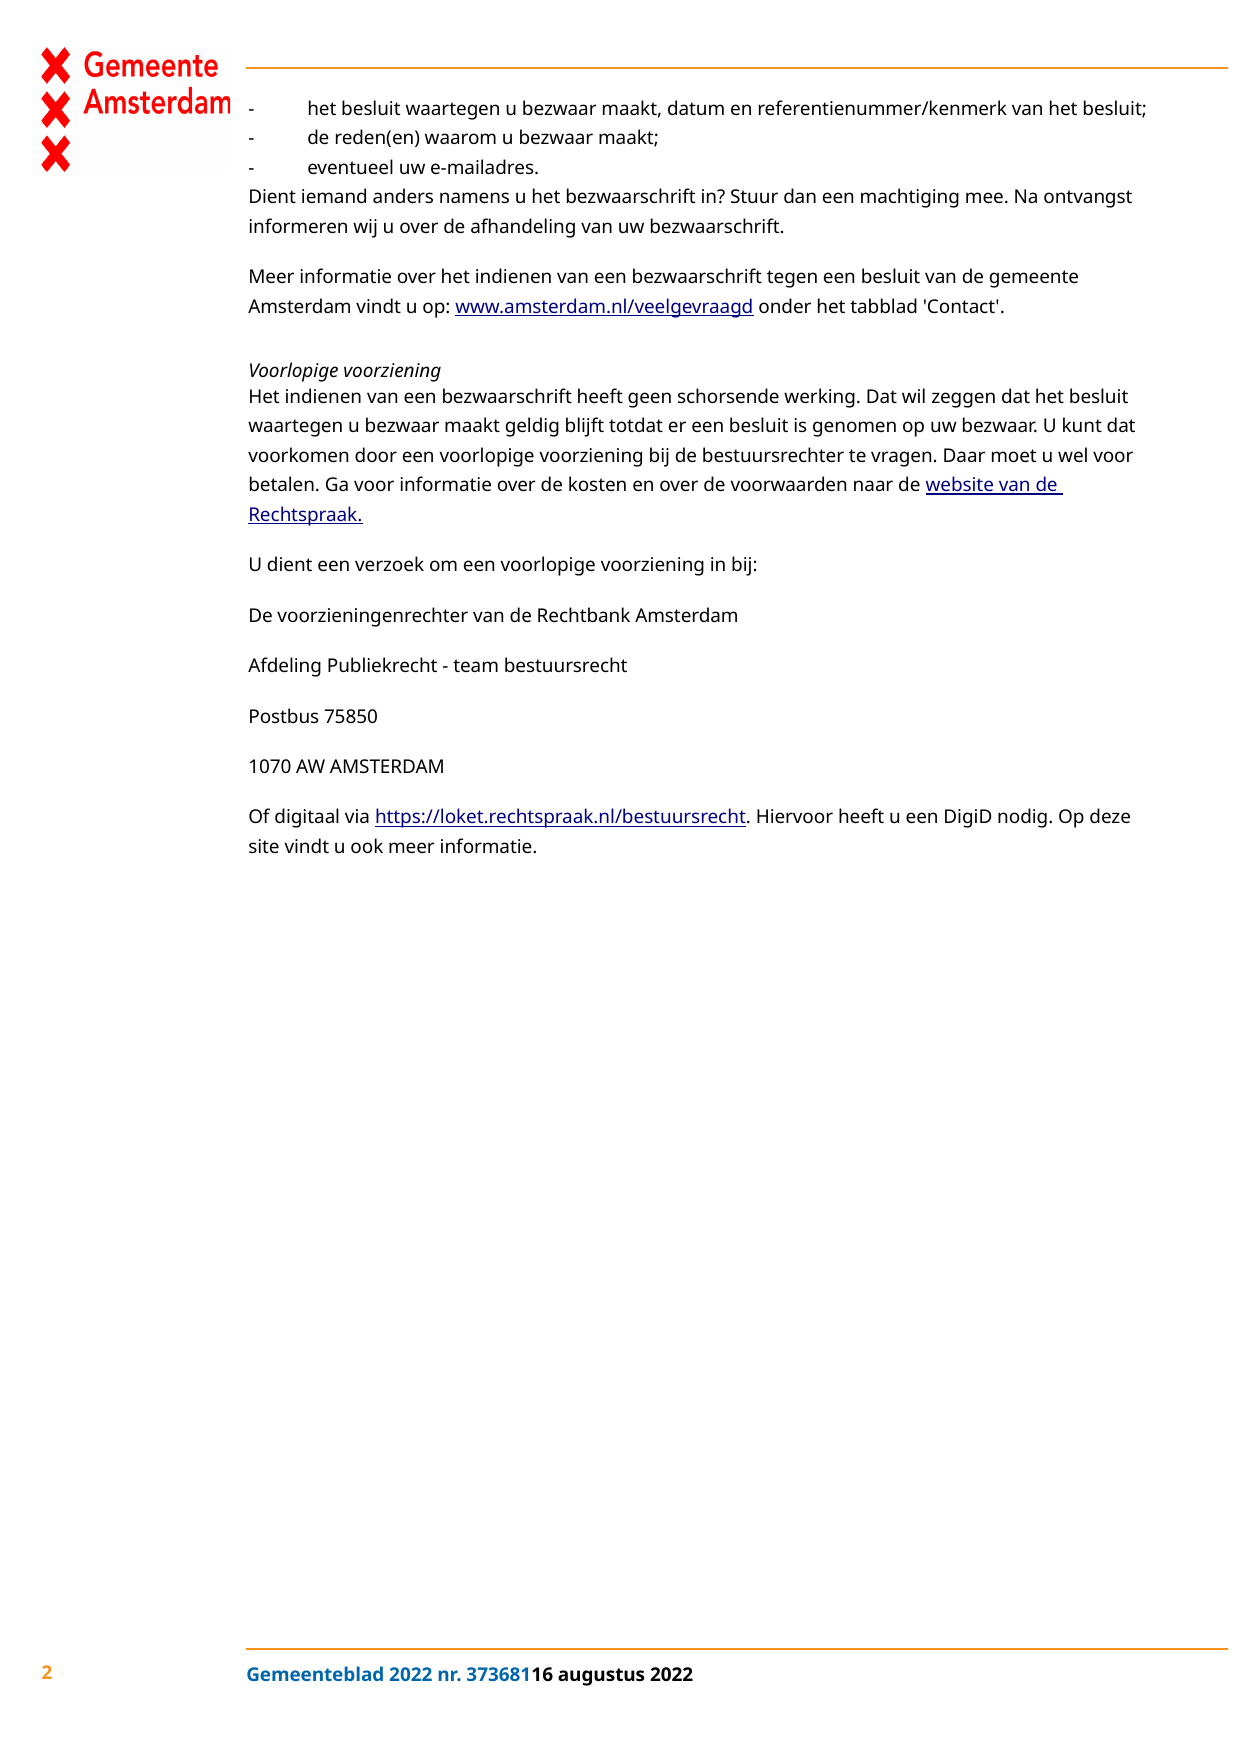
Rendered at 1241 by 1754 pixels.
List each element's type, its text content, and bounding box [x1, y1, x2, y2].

list eventueel uw e-mailadres. [248, 154, 1152, 180]
text Afdeling Publiekrecht - team bestuursrecht [248, 652, 1152, 678]
text Meer informatie over het indienen van een bezwaarschrift tegen een besluit van de gemeente Amsterdam vindt u op: www.amsterdam.nl/veelgevraagd onder het tabblad 'Contact'. [248, 263, 1152, 319]
text De voorzieningenrechter van de Rechtbank Amsterdam [248, 602, 1152, 628]
text Het indienen van een bezwaarschrift heeft geen schorsende werking. Dat wil zeggen dat het besluit waartegen u bezwaar maakt geldig blijft totdat er een besluit is genomen op uw bezwaar. U kunt dat voorkomen door een voorlopige voorziening bij de bestuursrechter te vragen. Daar moet u wel voor betalen. Ga voor informatie over de kosten en over de voorwaarden naar de website van de Rechtspraak. [248, 383, 1152, 527]
text Voorlopige voorziening [248, 357, 1152, 383]
text U dient een verzoek om een voorlopige voorziening in bij: [248, 552, 1152, 577]
text Of digitaal via https://loket.rechtspraak.nl/bestuursrecht. Hiervoor heeft u een DigiD nodig. Op deze site vindt u ook meer informatie. [248, 804, 1152, 859]
picture [41, 47, 231, 172]
text Dient iemand anders namens u het bezwaarschrift in? Stuur dan een machtiging mee. Na ontvangst informeren wij u over de afhandeling van uw bezwaarschrift. [248, 183, 1152, 239]
list de reden(en) waarom u bezwaar maakt; [248, 124, 1152, 150]
list het besluit waartegen u bezwaar maakt, datum en referentienummer/kenmerk van het besluit; [248, 95, 1152, 121]
text 1070 AW AMSTERDAM [248, 753, 1152, 779]
text Postbus 75850 [248, 703, 1152, 728]
